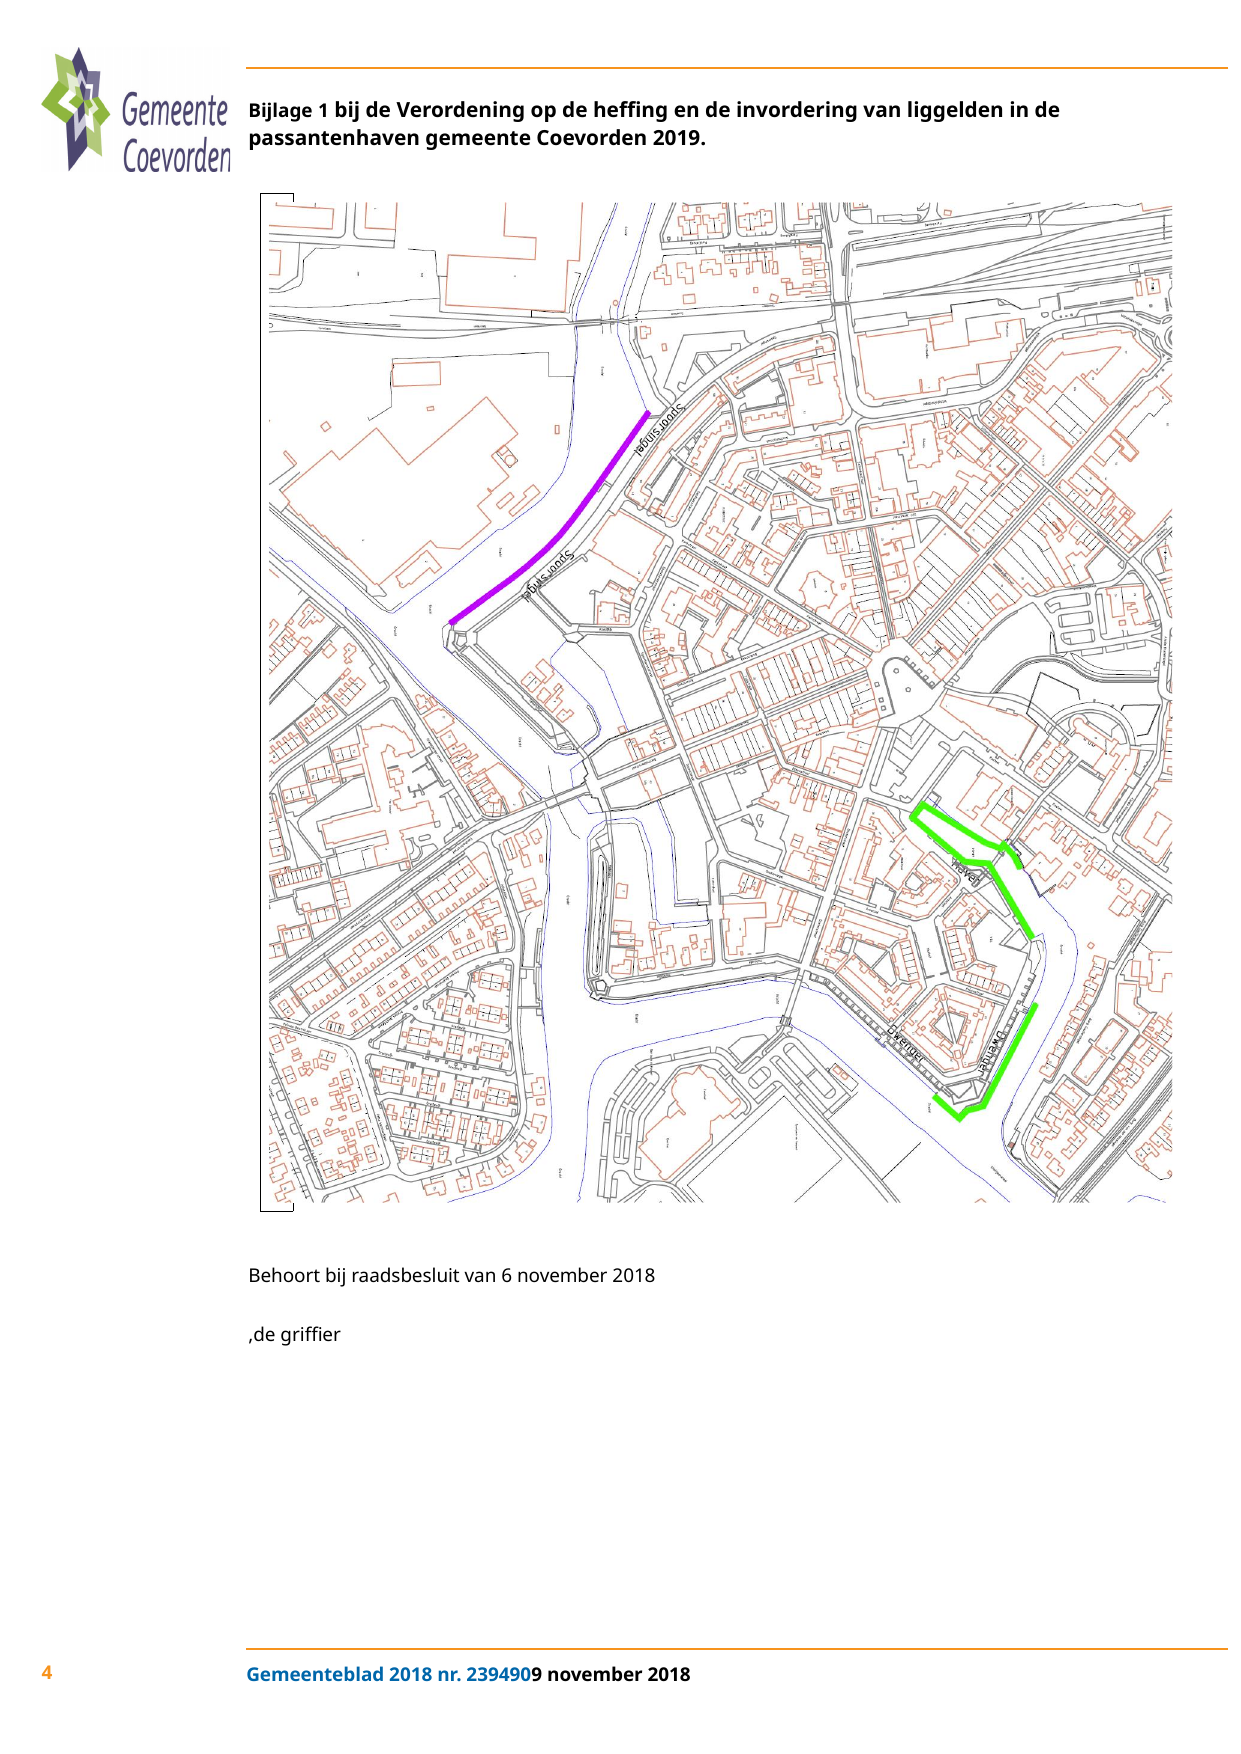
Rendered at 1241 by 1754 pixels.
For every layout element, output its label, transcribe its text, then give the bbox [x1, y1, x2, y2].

text ,de griffier [248, 1321, 1152, 1347]
text Bijlage 1 bij de Verordening op de heffing en de invordering van liggelden in de passantenhaven gemeente Coevorden 2019. [248, 95, 1152, 152]
picture [268, 202, 1173, 1203]
text Behoort bij raadsbesluit van 6 november 2018 [248, 1262, 1152, 1288]
picture [41, 47, 231, 172]
